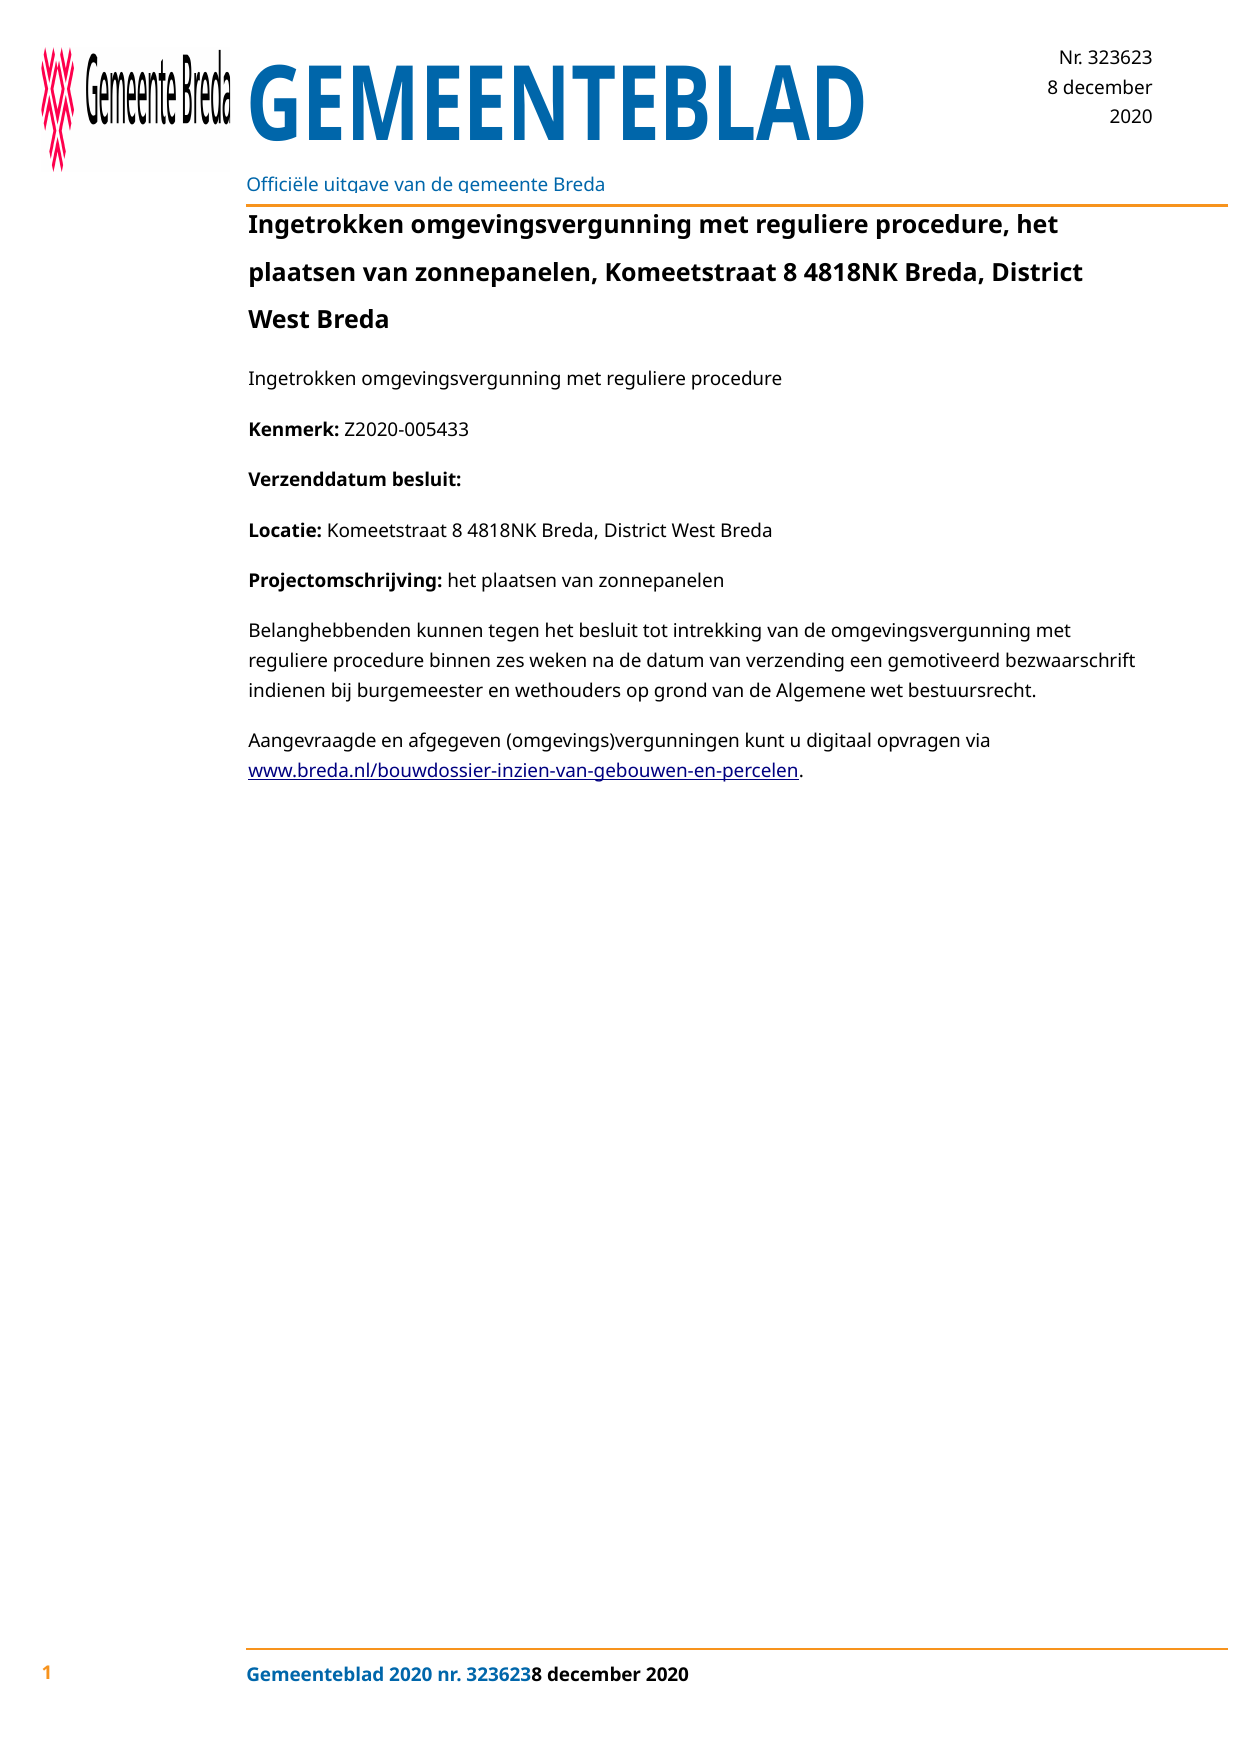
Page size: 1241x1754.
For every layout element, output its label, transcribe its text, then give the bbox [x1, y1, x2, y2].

text Kenmerk: Z2020-005433 [248, 416, 1152, 442]
text Aangevraagde en afgegeven (omgevings)vergunningen kunt u digitaal opvragen via www.breda.nl/bouwdossier-inzien-van-gebouwen-en-percelen. [248, 727, 1152, 782]
text Locatie: Komeetstraat 8 4818NK Breda, District West Breda [248, 517, 1152, 542]
picture [41, 47, 231, 172]
text Projectomschrijving: het plaatsen van zonnepanelen [248, 567, 1152, 593]
text Verzenddatum besluit: [248, 466, 1152, 492]
text Belanghebbenden kunnen tegen het besluit tot intrekking van de omgevingsvergunning met reguliere procedure binnen zes weken na de datum van verzending een gemotiveerd bezwaarschrift indienen bij burgemeester en wethouders op grond van de Algemene wet bestuursrecht. [248, 618, 1152, 702]
text Ingetrokken omgevingsvergunning met reguliere procedure [248, 366, 1152, 391]
text Ingetrokken omgevingsvergunning met reguliere procedure, het plaatsen van zonnepanelen, Komeetstraat 8 4818NK Breda, District West Breda [248, 207, 1152, 336]
